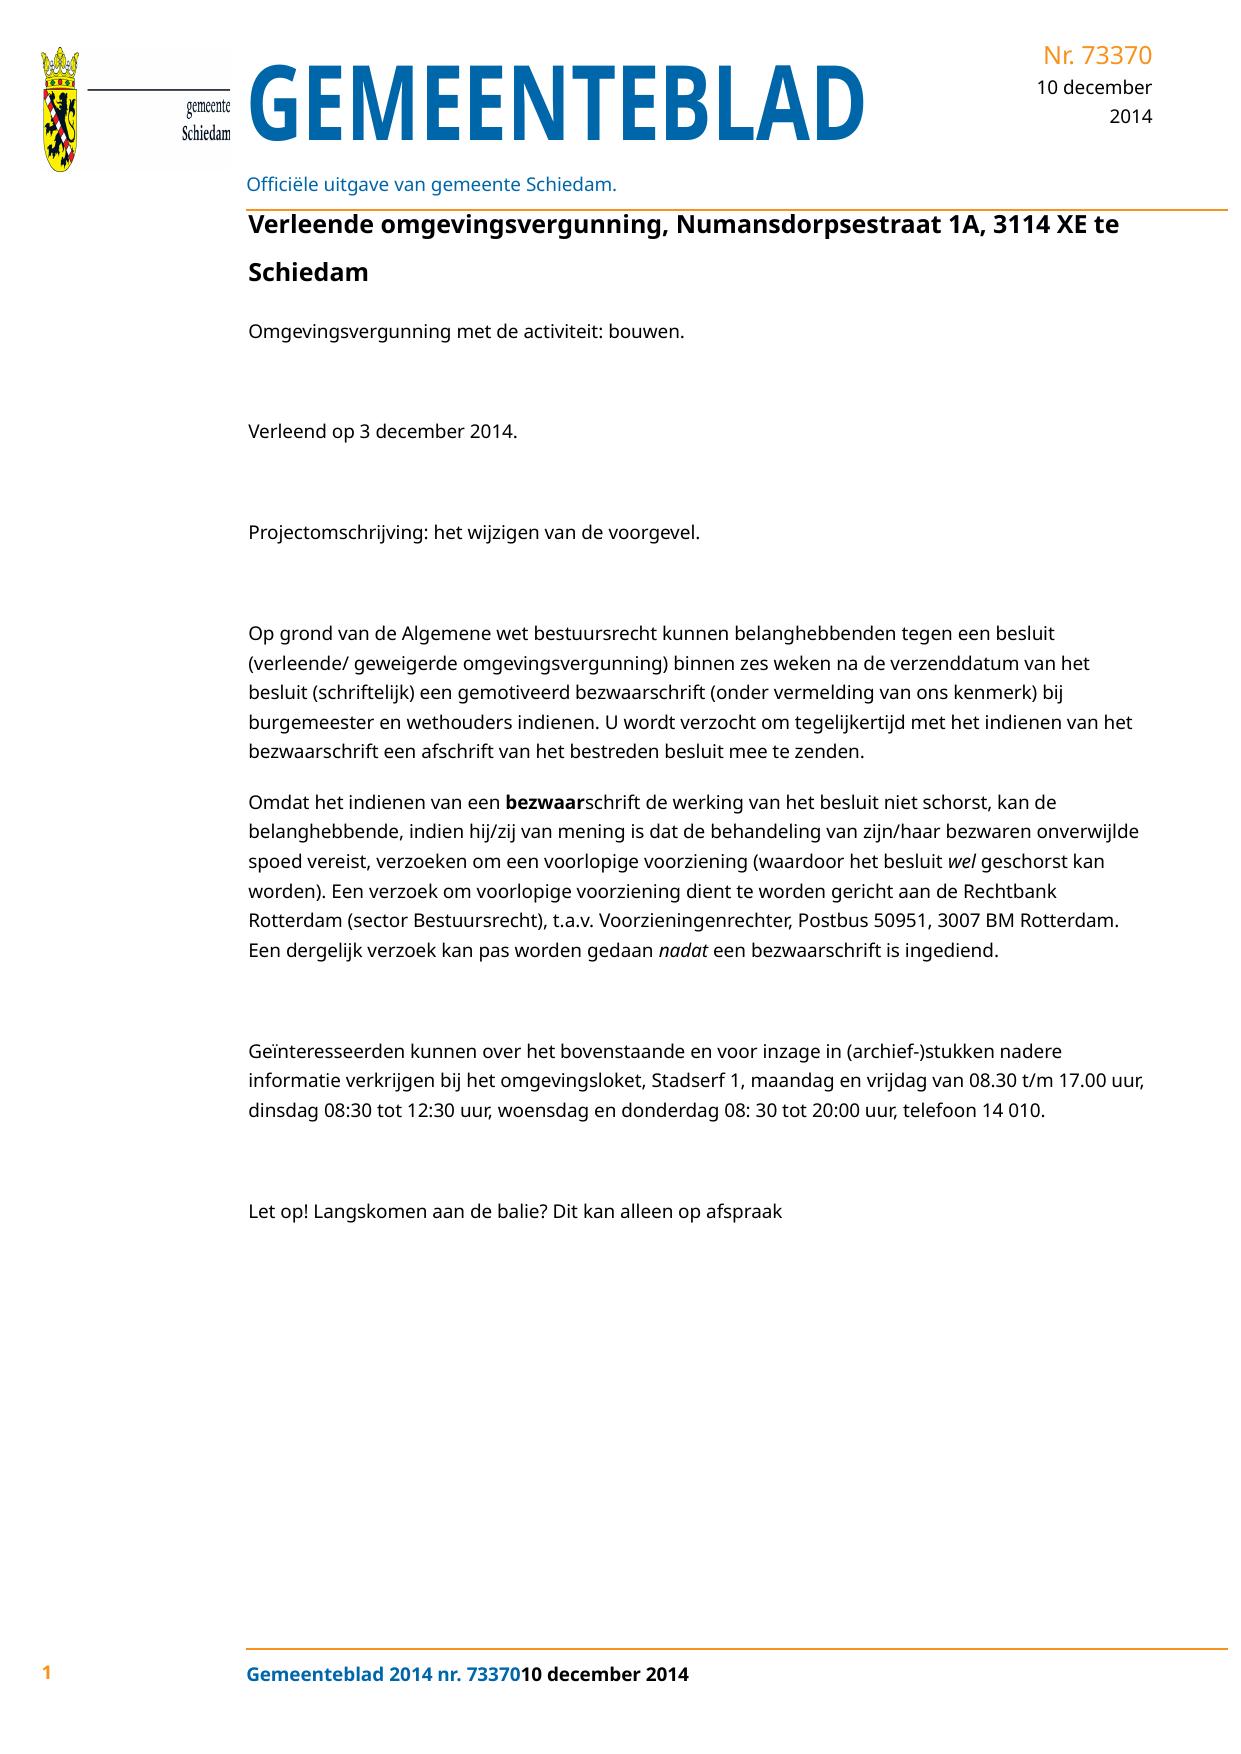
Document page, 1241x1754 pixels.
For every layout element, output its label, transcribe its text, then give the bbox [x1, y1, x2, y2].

text Let op! Langskomen aan de balie? Dit kan alleen op afspraak [248, 1198, 1152, 1224]
text Omdat het indienen van een bezwaarschrift de werking van het besluit niet schorst, kan de belanghebbende, indien hij/zij van mening is dat de behandeling van zijn/haar bezwaren onverwijlde spoed vereist, verzoeken om een voorlopige voorziening (waardoor het besluit wel geschorst kan worden). Een verzoek om voorlopige voorziening dient te worden gericht aan de Rechtbank Rotterdam (sector Bestuursrecht), t.a.v. Voorzieningenrechter, Postbus 50951, 3007 BM Rotterdam. Een dergelijk verzoek kan pas worden gedaan nadat een bezwaarschrift is ingediend. [248, 789, 1152, 963]
text Verleende omgevingsvergunning, Numansdorpsestraat 1A, 3114 XE te Schiedam [248, 211, 1152, 288]
text Omgevingsvergunning met de activiteit: bouwen. [248, 318, 1152, 344]
text Verleend op 3 december 2014. [248, 419, 1152, 444]
text Op grond van de Algemene wet bestuursrecht kunnen belanghebbenden tegen een besluit (verleende/ geweigerde omgevingsvergunning) binnen zes weken na de verzenddatum van het besluit (schriftelijk) een gemotiveerd bezwaarschrift (onder vermelding van ons kenmerk) bij burgemeester en wethouders indienen. U wordt verzocht om tegelijkertijd met het indienen van het bezwaarschrift een afschrift van het bestreden besluit mee te zenden. [248, 620, 1152, 764]
picture [41, 47, 231, 172]
text Geïnteresseerden kunnen over het bovenstaande en voor inzage in (archief-)stukken nadere informatie verkrijgen bij het omgevingsloket, Stadserf 1, maandag en vrijdag van 08.30 t/m 17.00 uur, dinsdag 08:30 tot 12:30 uur, woensdag en donderdag 08: 30 tot 20:00 uur, telefoon 14 010. [248, 1038, 1152, 1123]
text Projectomschrijving: het wijzigen van de voorgevel. [248, 519, 1152, 545]
